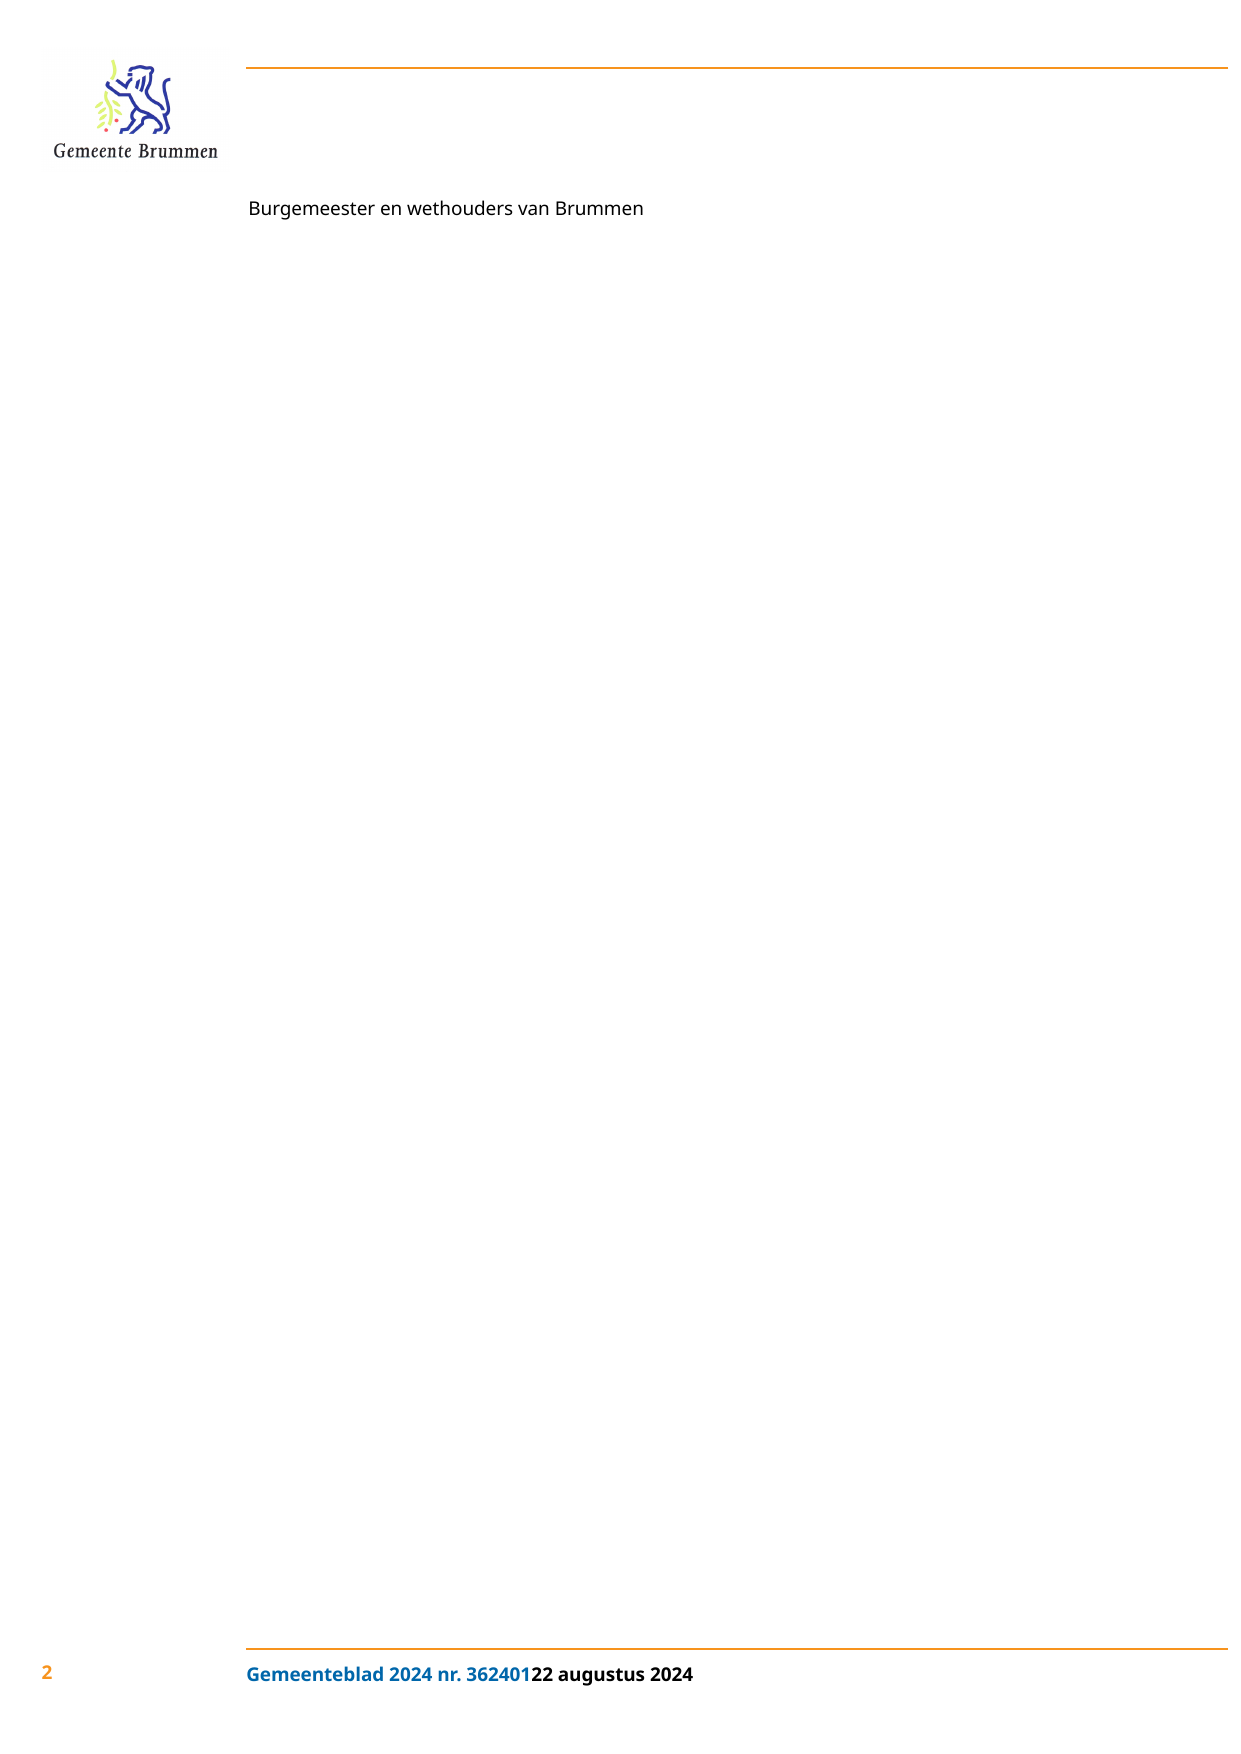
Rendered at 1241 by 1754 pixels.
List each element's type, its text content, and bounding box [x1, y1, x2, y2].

text Burgemeester en wethouders van Brummen [248, 196, 1152, 221]
picture [41, 47, 231, 172]
